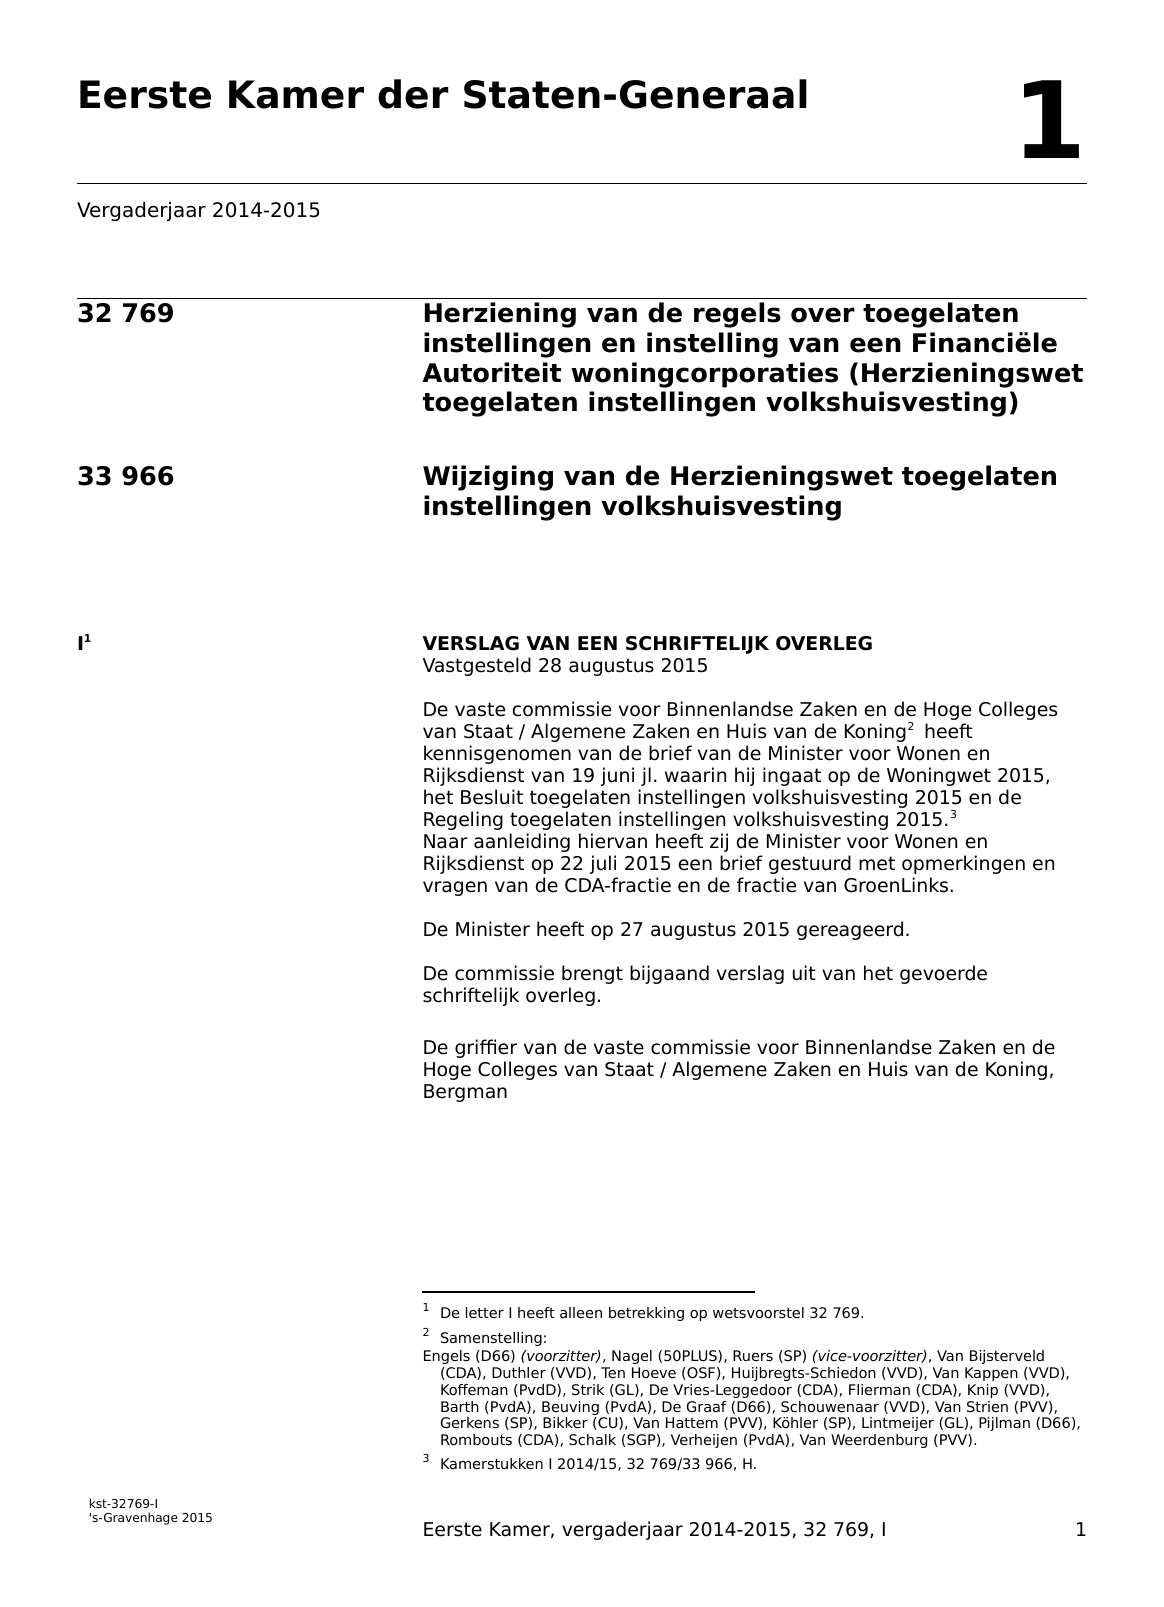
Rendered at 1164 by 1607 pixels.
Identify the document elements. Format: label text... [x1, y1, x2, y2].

text kst-32769-I [88, 1497, 323, 1511]
table_header Eerste Kamer der Staten-Generaal [77, 59, 886, 183]
table_header 1 [886, 59, 1087, 183]
text Kamerstukken I 2014/15, 32 769/33 966, H. [422, 1452, 1087, 1474]
subtitle 33 966 Wijziging van de Herzieningswet toegelaten instellingen volkshuisvesting [77, 462, 1087, 521]
subtitle 32 769 Herziening van de regels over toegelaten instellingen en instelling van een Financiële Autoriteit woningcorporaties (Herzieningswet toegelaten instellingen volkshuisvesting) [77, 299, 1087, 418]
text De letter I heeft alleen betrekking op wetsvoorstel 32 769. [422, 1301, 1087, 1323]
text Vastgesteld 28 augustus 2015 [422, 654, 1087, 676]
text De vaste commissie voor Binnenlandse Zaken en de Hoge Colleges van Staat / Algemene Zaken en Huis van de Koning heeft kennisgenomen van de brief van de Minister voor Wonen en Rijksdienst van 19 juni jl. waarin hij ingaat op de Woningwet 2015, het Besluit toegelaten instellingen volkshuisvesting 2015 en de Regeling toegelaten instellingen volkshuisvesting 2015. [422, 699, 1087, 831]
text Engels (D66) (voorzitter), Nagel (50PLUS), Ruers (SP) (vice-voorzitter), Van Bijsterveld (CDA), Duthler (VVD), Ten Hoeve (OSF), Huijbregts-Schiedon (VVD), Van Kappen (VVD), Koffeman (PvdD), Strik (GL), De Vries-Leggedoor (CDA), Flierman (CDA), Knip (VVD), Barth (PvdA), Beuving (PvdA), De Graaf (D66), Schouwenaar (VVD), Van Strien (PVV), Gerkens (SP), Bikker (CU), Van Hattem (PVV), Köhler (SP), Lintmeijer (GL), Pijlman (D66), Rombouts (CDA), Schalk (SGP), Verheijen (PvdA), Van Weerdenburg (PVV). [422, 1348, 1087, 1449]
text De Minister heeft op 27 augustus 2015 gereageerd. [422, 919, 1087, 941]
text 's-Gravenhage 2015 [88, 1511, 323, 1525]
text De commissie brengt bijgaand verslag uit van het gevoerde schriftelijk overleg. [422, 963, 1087, 1007]
text Naar aanleiding hiervan heeft zij de Minister voor Wonen en Rijksdienst op 22 juli 2015 een brief gestuurd met opmerkingen en vragen van de CDA-fractie en de fractie van GroenLinks. [422, 831, 1087, 896]
table_cell Vergaderjaar 2014-2015 [77, 184, 1087, 298]
text De griffier van de vaste commissie voor Binnenlandse Zaken en de Hoge Colleges van Staat / Algemene Zaken en Huis van de Koning, Bergman [422, 1037, 1087, 1103]
text Samenstelling: [422, 1326, 1087, 1348]
subtitle I VERSLAG VAN EEN SCHRIFTELIJK OVERLEG [77, 632, 1087, 654]
